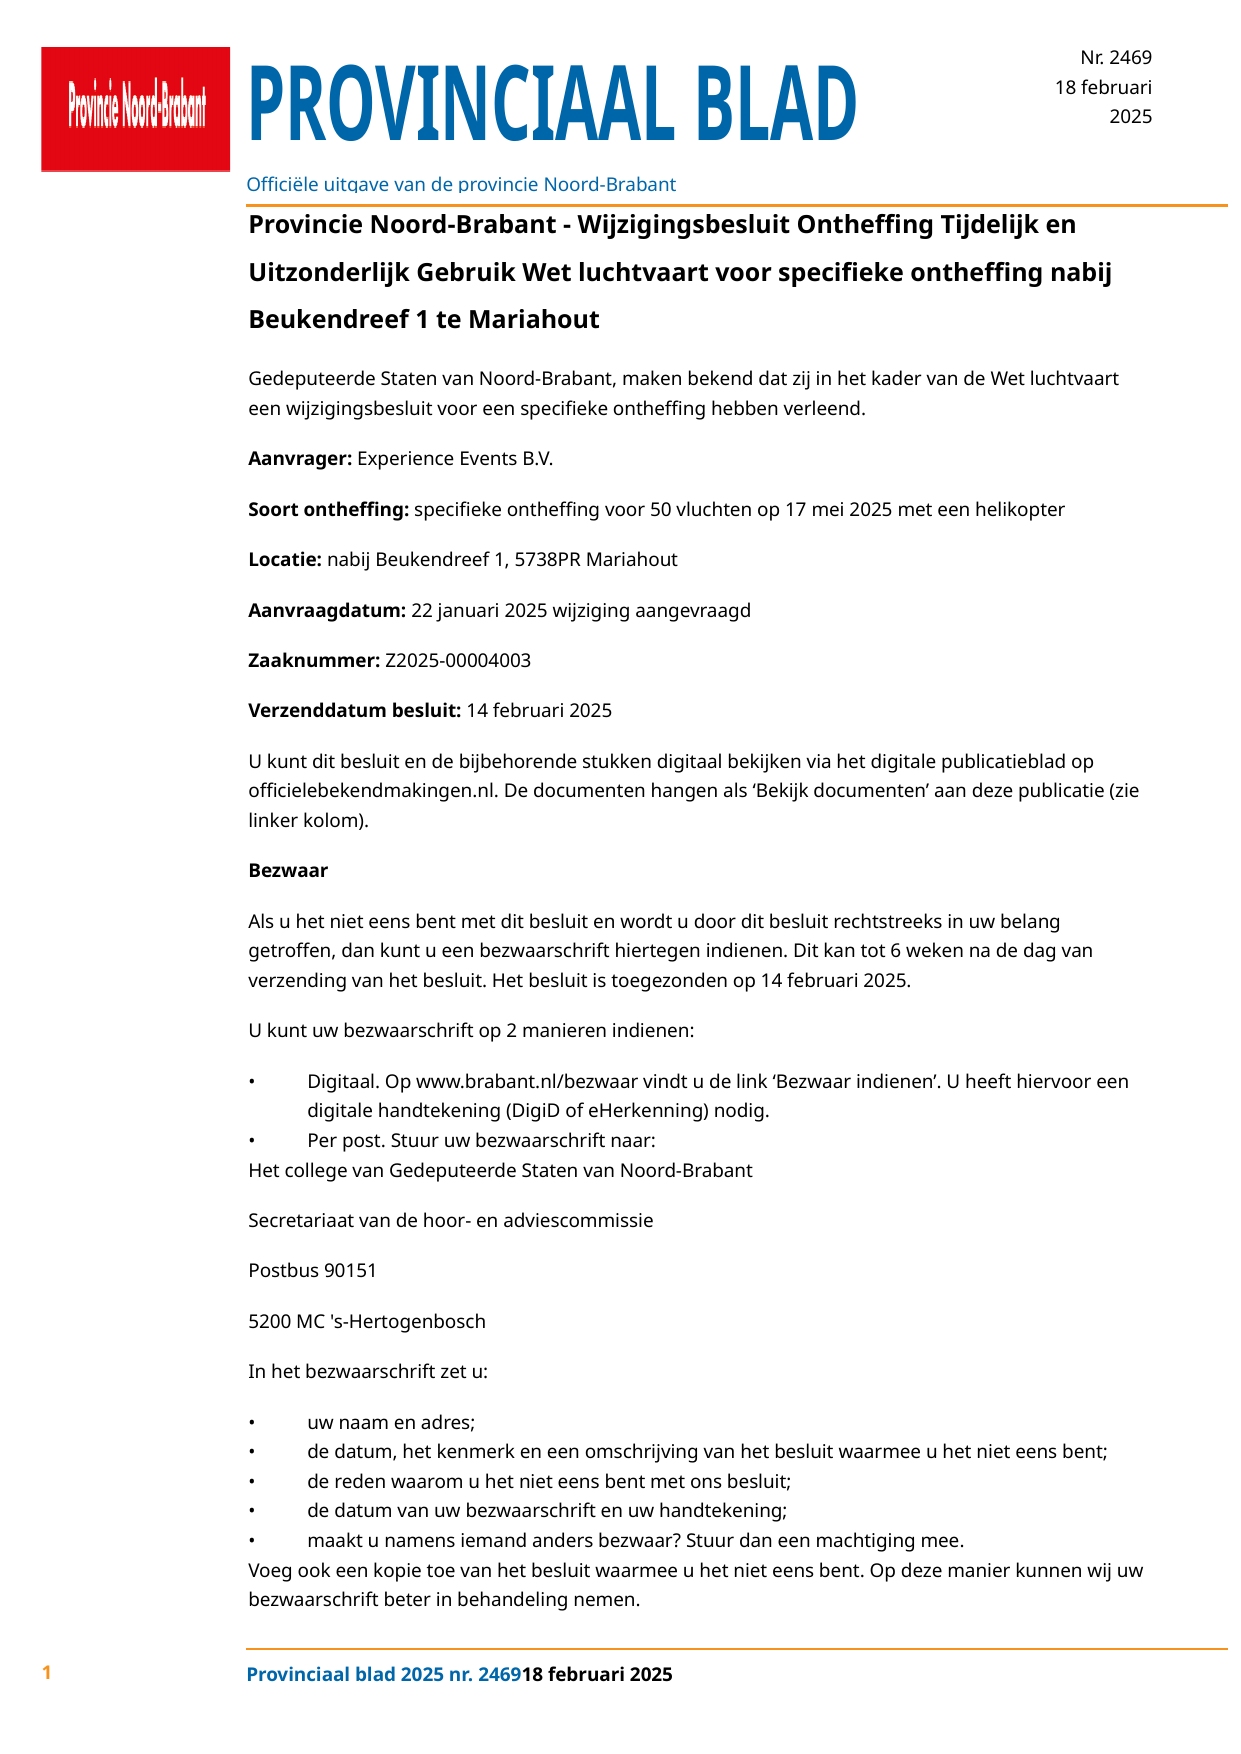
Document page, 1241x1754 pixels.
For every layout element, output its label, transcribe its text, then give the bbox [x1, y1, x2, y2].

list uw naam en adres; [248, 1409, 1152, 1434]
text Als u het niet eens bent met dit besluit en wordt u door dit besluit rechtstreeks in uw belang getroffen, dan kunt u een bezwaarschrift hiertegen indienen. Dit kan tot 6 weken na de dag van verzending van het besluit. Het besluit is toegezonden op 14 februari 2025. [248, 908, 1152, 993]
list Per post. Stuur uw bezwaarschrift naar: [248, 1127, 1152, 1153]
text Locatie: nabij Beukendreef 1, 5738PR Mariahout [248, 546, 1152, 572]
text Soort ontheffing: specifieke ontheffing voor 50 vluchten op 17 mei 2025 met een helikopter [248, 496, 1152, 522]
text Secretariaat van de hoor- en adviescommissie [248, 1207, 1152, 1233]
picture [41, 47, 231, 172]
text U kunt uw bezwaarschrift op 2 manieren indienen: [248, 1018, 1152, 1043]
text Het college van Gedeputeerde Staten van Noord-Brabant [248, 1157, 1152, 1182]
list de reden waarom u het niet eens bent met ons besluit; [248, 1468, 1152, 1494]
text In het bezwaarschrift zet u: [248, 1358, 1152, 1384]
text Zaaknummer: Z2025-00004003 [248, 647, 1152, 673]
list de datum, het kenmerk en een omschrijving van het besluit waarmee u het niet eens bent; [248, 1438, 1152, 1464]
list Digitaal. Op www.brabant.nl/bezwaar vindt u de link ‘Bezwaar indienen’. U heeft hiervoor een digitale handtekening (DigiD of eHerkenning) nodig. [248, 1068, 1152, 1123]
text U kunt dit besluit en de bijbehorende stukken digitaal bekijken via het digitale publicatieblad op officielebekendmakingen.nl. De documenten hangen als ‘Bekijk documenten’ aan deze publicatie (zie linker kolom). [248, 748, 1152, 833]
text Verzenddatum besluit: 14 februari 2025 [248, 698, 1152, 723]
text Gedeputeerde Staten van Noord-Brabant, maken bekend dat zij in het kader van de Wet luchtvaart een wijzigingsbesluit voor een specifieke ontheffing hebben verleend. [248, 366, 1152, 421]
list maakt u namens iemand anders bezwaar? Stuur dan een machtiging mee. [248, 1527, 1152, 1553]
text Bezwaar [248, 858, 1152, 883]
text Aanvrager: Experience Events B.V. [248, 446, 1152, 471]
text Provincie Noord-Brabant - Wijzigingsbesluit Ontheffing Tijdelijk en Uitzonderlijk Gebruik Wet luchtvaart voor specifieke ontheffing nabij Beukendreef 1 te Mariahout [248, 207, 1152, 336]
text Postbus 90151 [248, 1258, 1152, 1283]
text 5200 MC 's‑Hertogenbosch [248, 1308, 1152, 1334]
text Voeg ook een kopie toe van het besluit waarmee u het niet eens bent. Op deze manier kunnen wij uw bezwaarschrift beter in behandeling nemen. [248, 1557, 1152, 1612]
list de datum van uw bezwaarschrift en uw handtekening; [248, 1498, 1152, 1523]
text Aanvraagdatum: 22 januari 2025 wijziging aangevraagd [248, 597, 1152, 622]
